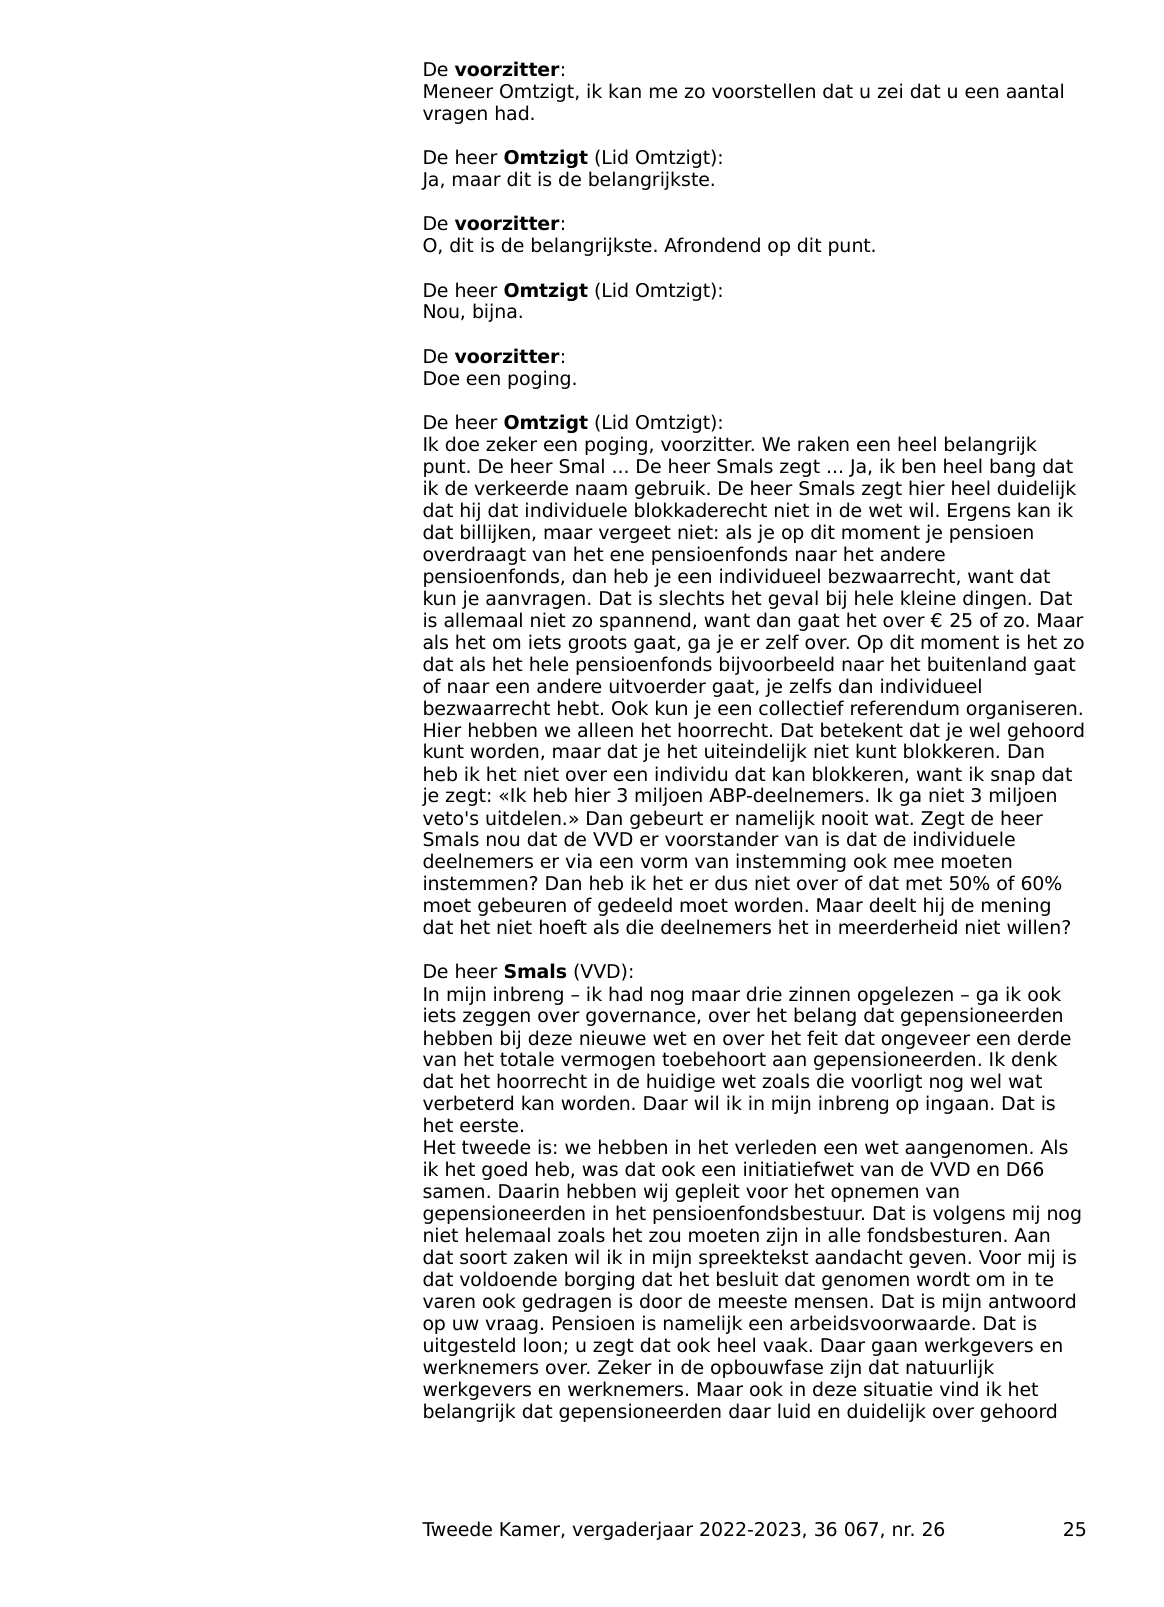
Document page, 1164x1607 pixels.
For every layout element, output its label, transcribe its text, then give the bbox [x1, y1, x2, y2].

text De heer Omtzigt (Lid Omtzigt): [422, 147, 1087, 169]
text De voorzitter: [422, 59, 1087, 81]
text De voorzitter: [422, 346, 1087, 368]
text Ja, maar dit is de belangrijkste. [422, 169, 1087, 191]
text Nou, bijna. [422, 301, 1087, 323]
text Doe een poging. [422, 368, 1087, 389]
text De heer Omtzigt (Lid Omtzigt): [422, 412, 1087, 434]
text In mijn inbreng – ik had nog maar drie zinnen opgelezen – ga ik ook iets zeggen over governance, over het belang dat gepensioneerden hebben bij deze nieuwe wet en over het feit dat ongeveer een derde van het totale vermogen toebehoort aan gepensioneerden. Ik denk dat het hoorrecht in de huidige wet zoals die voorligt nog wel wat verbeterd kan worden. Daar wil ik in mijn inbreng op ingaan. Dat is het eerste. [422, 983, 1087, 1137]
text De voorzitter: [422, 213, 1087, 235]
text Het tweede is: we hebben in het verleden een wet aangenomen. Als ik het goed heb, was dat ook een initiatiefwet van de VVD en D66 samen. Daarin hebben wij gepleit voor het opnemen van gepensioneerden in het pensioenfondsbestuur. Dat is volgens mij nog niet helemaal zoals het zou moeten zijn in alle fondsbesturen. Aan dat soort zaken wil ik in mijn spreektekst aandacht geven. Voor mij is dat voldoende borging dat het besluit dat genomen wordt om in te varen ook gedragen is door de meeste mensen. Dat is mijn antwoord op uw vraag. Pensioen is namelijk een arbeidsvoorwaarde. Dat is uitgesteld loon; u zegt dat ook heel vaak. Daar gaan werkgevers en werknemers over. Zeker in de opbouwfase zijn dat natuurlijk werkgevers en werknemers. Maar ook in deze situatie vind ik het belangrijk dat gepensioneerden daar luid en duidelijk over gehoord [422, 1137, 1087, 1423]
text De heer Omtzigt (Lid Omtzigt): [422, 279, 1087, 301]
text Ik doe zeker een poging, voorzitter. We raken een heel belangrijk punt. De heer Smal ... De heer Smals zegt ... Ja, ik ben heel bang dat ik de verkeerde naam gebruik. De heer Smals zegt hier heel duidelijk dat hij dat individuele blokkaderecht niet in de wet wil. Ergens kan ik dat billijken, maar vergeet niet: als je op dit moment je pensioen overdraagt van het ene pensioenfonds naar het andere pensioenfonds, dan heb je een individueel bezwaarrecht, want dat kun je aanvragen. Dat is slechts het geval bij hele kleine dingen. Dat is allemaal niet zo spannend, want dan gaat het over € 25 of zo. Maar als het om iets groots gaat, ga je er zelf over. Op dit moment is het zo dat als het hele pensioenfonds bijvoorbeeld naar het buitenland gaat of naar een andere uitvoerder gaat, je zelfs dan individueel bezwaarrecht hebt. Ook kun je een collectief referendum organiseren. Hier hebben we alleen het hoorrecht. Dat betekent dat je wel gehoord kunt worden, maar dat je het uiteindelijk niet kunt blokkeren. Dan heb ik het niet over een individu dat kan blokkeren, want ik snap dat je zegt: «Ik heb hier 3 miljoen ABP-deelnemers. Ik ga niet 3 miljoen veto's uitdelen.» Dan gebeurt er namelijk nooit wat. Zegt de heer Smals nou dat de VVD er voorstander van is dat de individuele deelnemers er via een vorm van instemming ook mee moeten instemmen? Dan heb ik het er dus niet over of dat met 50% of 60% moet gebeuren of gedeeld moet worden. Maar deelt hij de mening dat het niet hoeft als die deelnemers het in meerderheid niet willen? [422, 434, 1087, 939]
text Meneer Omtzigt, ik kan me zo voorstellen dat u zei dat u een aantal vragen had. [422, 81, 1087, 125]
text O, dit is de belangrijkste. Afrondend op dit punt. [422, 235, 1087, 257]
text De heer Smals (VVD): [422, 961, 1087, 983]
